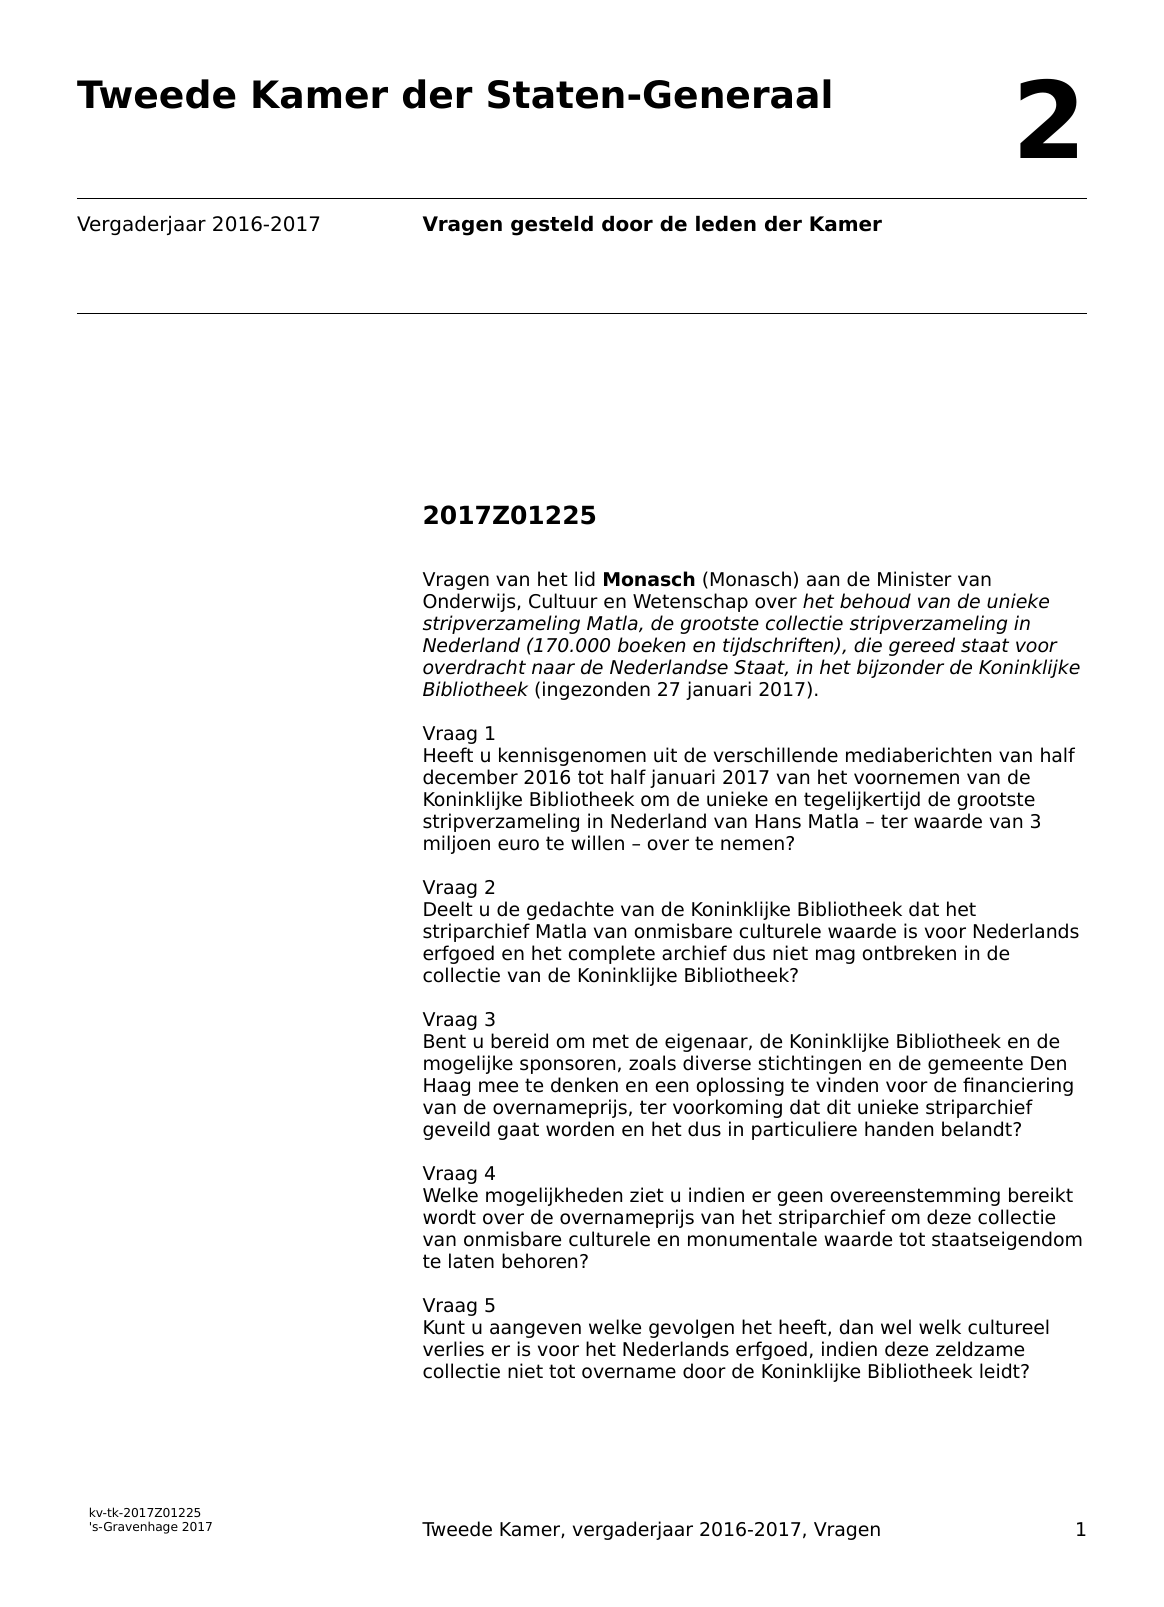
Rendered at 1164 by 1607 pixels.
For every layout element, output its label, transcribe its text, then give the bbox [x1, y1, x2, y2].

text Vraag 4 [422, 1163, 1087, 1185]
text Bent u bereid om met de eigenaar, de Koninklijke Bibliotheek en de mogelijke sponsoren, zoals diverse stichtingen en de gemeente Den Haag mee te denken en een oplossing te vinden voor de financiering van de overnameprijs, ter voorkoming dat dit unieke striparchief geveild gaat worden en het dus in particuliere handen belandt? [422, 1031, 1087, 1141]
text kv-tk-2017Z01225 [88, 1506, 323, 1520]
text 's-Gravenhage 2017 [88, 1520, 323, 1534]
table_header Tweede Kamer der Staten-Generaal [77, 59, 886, 198]
text Vraag 5 [422, 1295, 1087, 1317]
text Deelt u de gedachte van de Koninklijke Bibliotheek dat het striparchief Matla van onmisbare culturele waarde is voor Nederlands erfgoed en het complete archief dus niet mag ontbreken in de collectie van de Koninklijke Bibliotheek? [422, 899, 1087, 987]
text Kunt u aangeven welke gevolgen het heeft, dan wel welk cultureel verlies er is voor het Nederlands erfgoed, indien deze zeldzame collectie niet tot overname door de Koninklijke Bibliotheek leidt? [422, 1317, 1087, 1383]
text Vraag 3 [422, 1009, 1087, 1031]
table_cell Vragen gesteld door de leden der Kamer [422, 199, 1087, 313]
text 2017Z01225 [422, 501, 1087, 531]
text Vraag 2 [422, 877, 1087, 899]
text Heeft u kennisgenomen uit de verschillende mediaberichten van half december 2016 tot half januari 2017 van het voornemen van de Koninklijke Bibliotheek om de unieke en tegelijkertijd de grootste stripverzameling in Nederland van Hans Matla – ter waarde van 3 miljoen euro te willen – over te nemen? [422, 745, 1087, 855]
table_header 2 [886, 59, 1087, 198]
text Vragen van het lid Monasch (Monasch) aan de Minister van Onderwijs, Cultuur en Wetenschap over het behoud van de unieke stripverzameling Matla, de grootste collectie stripverzameling in Nederland (170.000 boeken en tijdschriften), die gereed staat voor overdracht naar de Nederlandse Staat, in het bijzonder de Koninklijke Bibliotheek (ingezonden 27 januari 2017). [422, 569, 1087, 701]
table_cell Vergaderjaar 2016-2017 [77, 199, 422, 313]
text Welke mogelijkheden ziet u indien er geen overeenstemming bereikt wordt over de overnameprijs van het striparchief om deze collectie van onmisbare culturele en monumentale waarde tot staatseigendom te laten behoren? [422, 1185, 1087, 1273]
text Vraag 1 [422, 723, 1087, 745]
